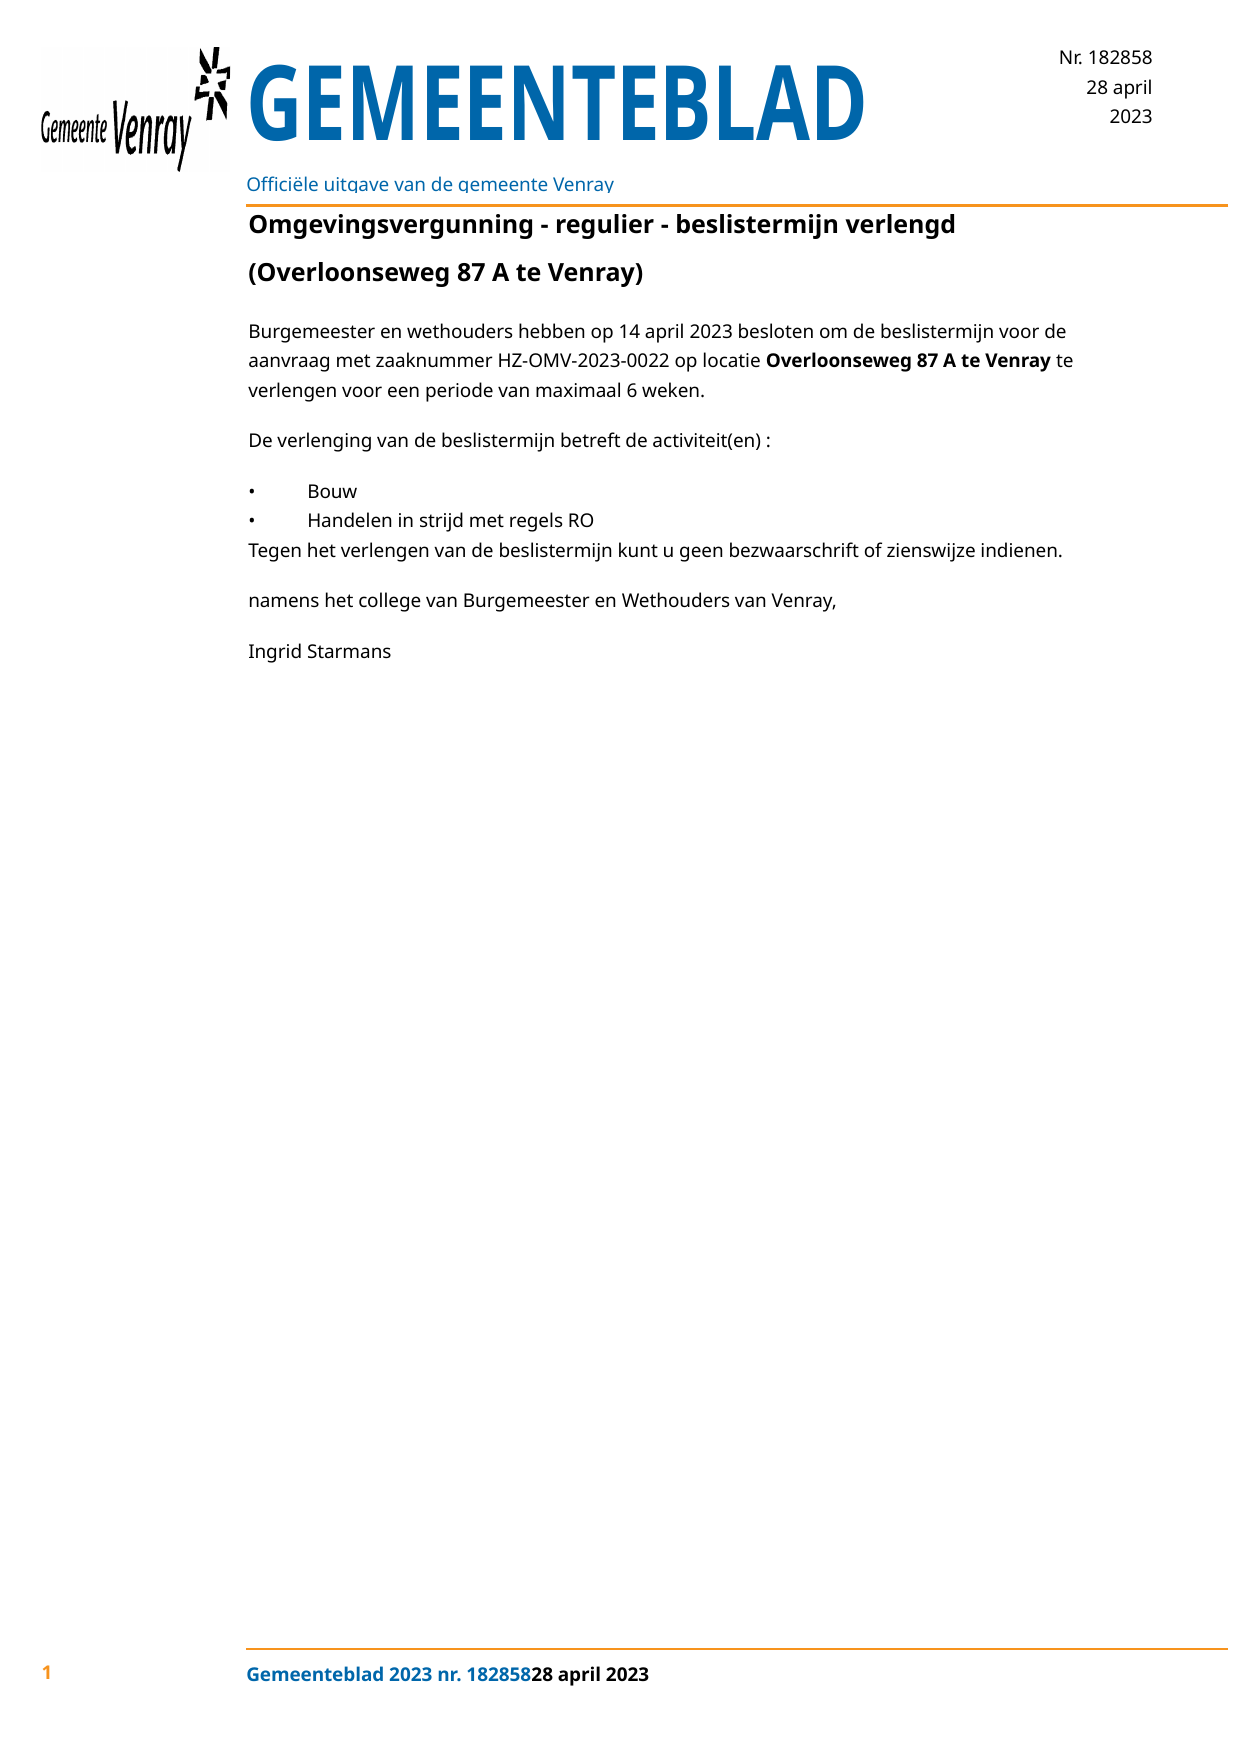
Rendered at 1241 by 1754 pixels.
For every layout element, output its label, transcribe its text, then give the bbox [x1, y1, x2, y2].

text Tegen het verlengen van de beslistermijn kunt u geen bezwaarschrift of zienswijze indienen. [248, 537, 1152, 563]
text De verlenging van de beslistermijn betreft de activiteit(en) : [248, 427, 1152, 453]
list Handelen in strijd met regels RO [248, 507, 1152, 533]
text namens het college van Burgemeester en Wethouders van Venray, [248, 587, 1152, 613]
text Burgemeester en wethouders hebben op 14 april 2023 besloten om de beslistermijn voor de aanvraag met zaaknummer HZ-OMV-2023-0022 op locatie Overloonseweg 87 A te Venray te verlengen voor een periode van maximaal 6 weken. [248, 318, 1152, 403]
list Bouw [248, 478, 1152, 504]
picture [41, 47, 231, 172]
text Ingrid Starmans [248, 638, 1152, 664]
text Omgevingsvergunning - regulier - beslistermijn verlengd (Overloonseweg 87 A te Venray) [248, 207, 1152, 288]
